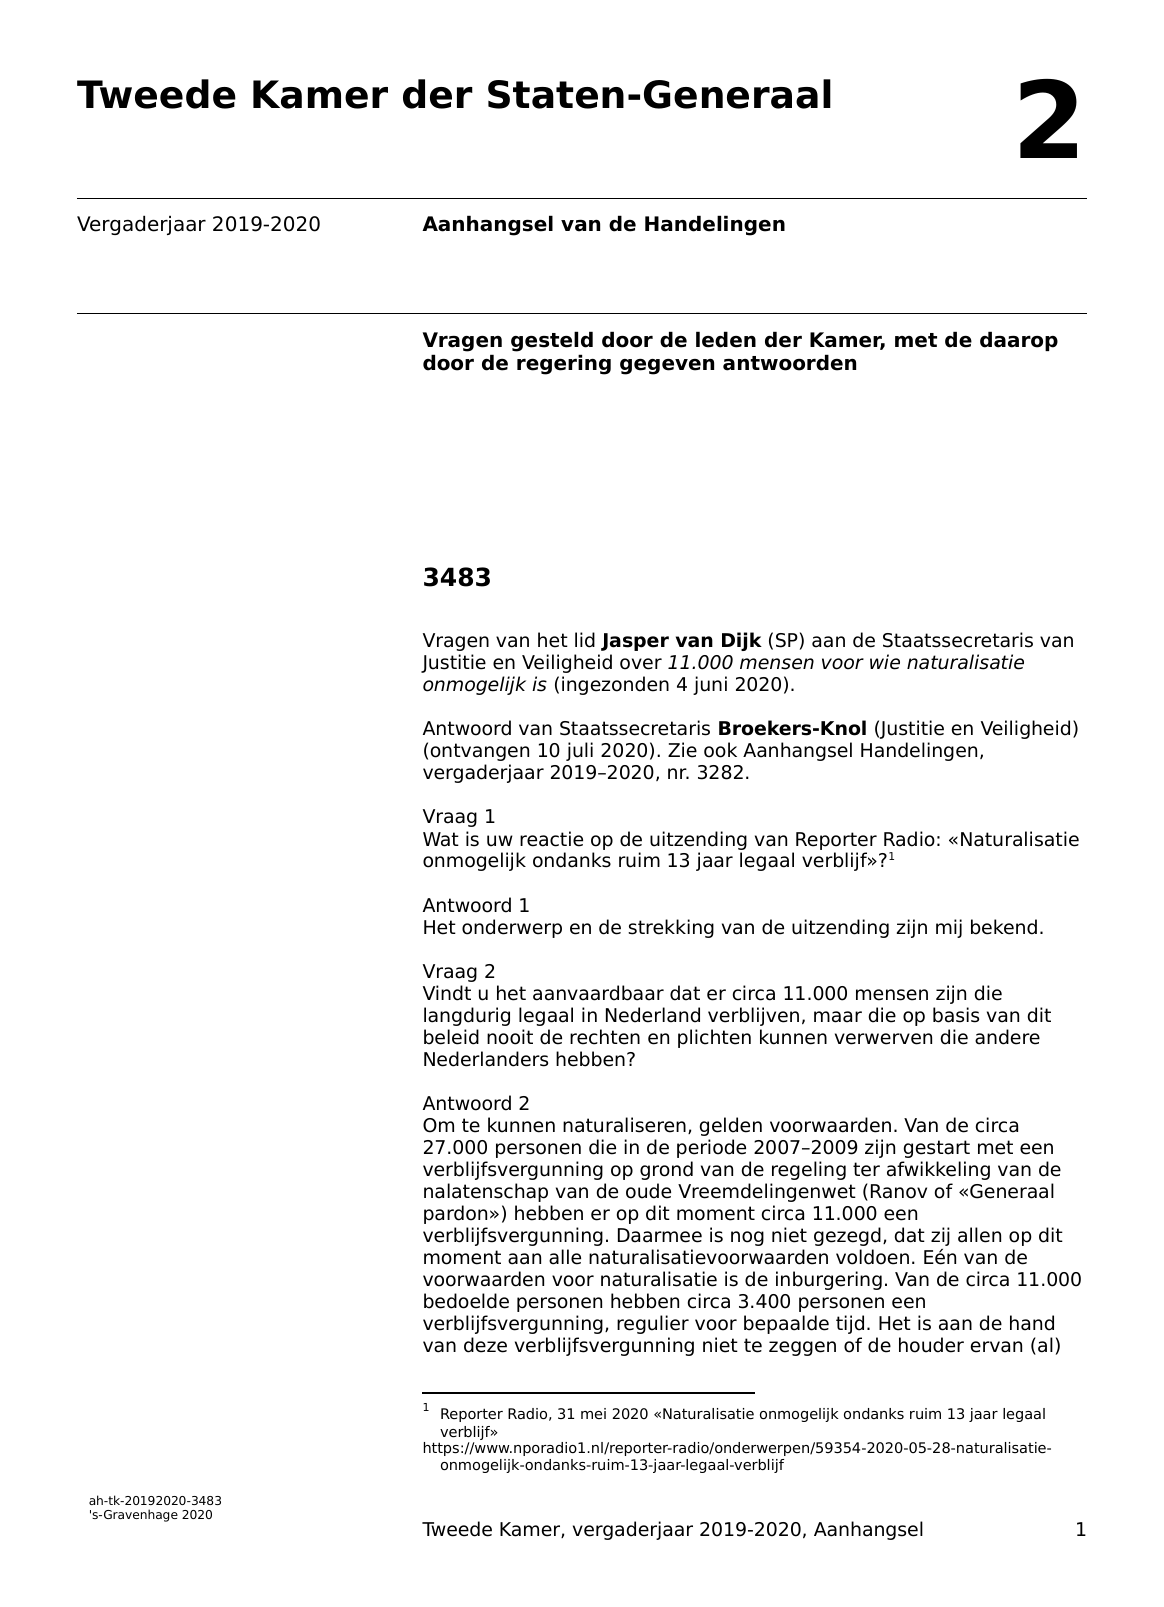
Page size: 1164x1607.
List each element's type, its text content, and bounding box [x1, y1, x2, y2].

table_header Tweede Kamer der Staten-Generaal [77, 59, 886, 198]
table_cell Aanhangsel van de Handelingen [422, 199, 1087, 313]
text Antwoord 1 [422, 894, 1087, 917]
text Antwoord van Staatssecretaris Broekers-Knol (Justitie en Veiligheid) (ontvangen 10 juli 2020). Zie ook Aanhangsel Handelingen, vergaderjaar 2019–2020, nr. 3282. [422, 718, 1087, 784]
text 's-Gravenhage 2020 [88, 1508, 323, 1522]
text 3483 [422, 563, 1087, 592]
text Om te kunnen naturaliseren, gelden voorwaarden. Van de circa 27.000 personen die in de periode 2007–2009 zijn gestart met een verblijfsvergunning op grond van de regeling ter afwikkeling van de nalatenschap van de oude Vreemdelingenwet (Ranov of «Generaal pardon») hebben er op dit moment circa 11.000 een verblijfsvergunning. Daarmee is nog niet gezegd, dat zij allen op dit moment aan alle naturalisatievoorwaarden voldoen. Eén van de voorwaarden voor naturalisatie is de inburgering. Van de circa 11.000 bedoelde personen hebben circa 3.400 personen een verblijfsvergunning, regulier voor bepaalde tijd. Het is aan de hand van deze verblijfsvergunning niet te zeggen of de houder ervan (al) [422, 1115, 1087, 1357]
text Vraag 1 [422, 806, 1087, 828]
text Wat is uw reactie op de uitzending van Reporter Radio: «Naturalisatie onmogelijk ondanks ruim 13 jaar legaal verblijf»? [422, 828, 1087, 872]
text https://www.nporadio1.nl/reporter-radio/onderwerpen/59354-2020-05-28-naturalisatie-onmogelijk-ondanks-ruim-13-jaar-legaal-verblijf [422, 1441, 1087, 1474]
table_header 2 [886, 59, 1087, 198]
text Reporter Radio, 31 mei 2020 «Naturalisatie onmogelijk ondanks ruim 13 jaar legaal verblijf» [422, 1402, 1087, 1441]
text ah-tk-20192020-3483 [88, 1494, 323, 1508]
table_cell Vragen gesteld door de leden der Kamer, met de daarop door de regering gegeven antwoorden [422, 314, 1087, 375]
table_cell [77, 314, 422, 375]
text Vindt u het aanvaardbaar dat er circa 11.000 mensen zijn die langdurig legaal in Nederland verblijven, maar die op basis van dit beleid nooit de rechten en plichten kunnen verwerven die andere Nederlanders hebben? [422, 983, 1087, 1071]
table_cell Vergaderjaar 2019-2020 [77, 199, 422, 313]
text Vraag 2 [422, 961, 1087, 983]
text Het onderwerp en de strekking van de uitzending zijn mij bekend. [422, 917, 1087, 938]
text Antwoord 2 [422, 1093, 1087, 1115]
text Vragen van het lid Jasper van Dijk (SP) aan de Staatssecretaris van Justitie en Veiligheid over 11.000 mensen voor wie naturalisatie onmogelijk is (ingezonden 4 juni 2020). [422, 630, 1087, 696]
